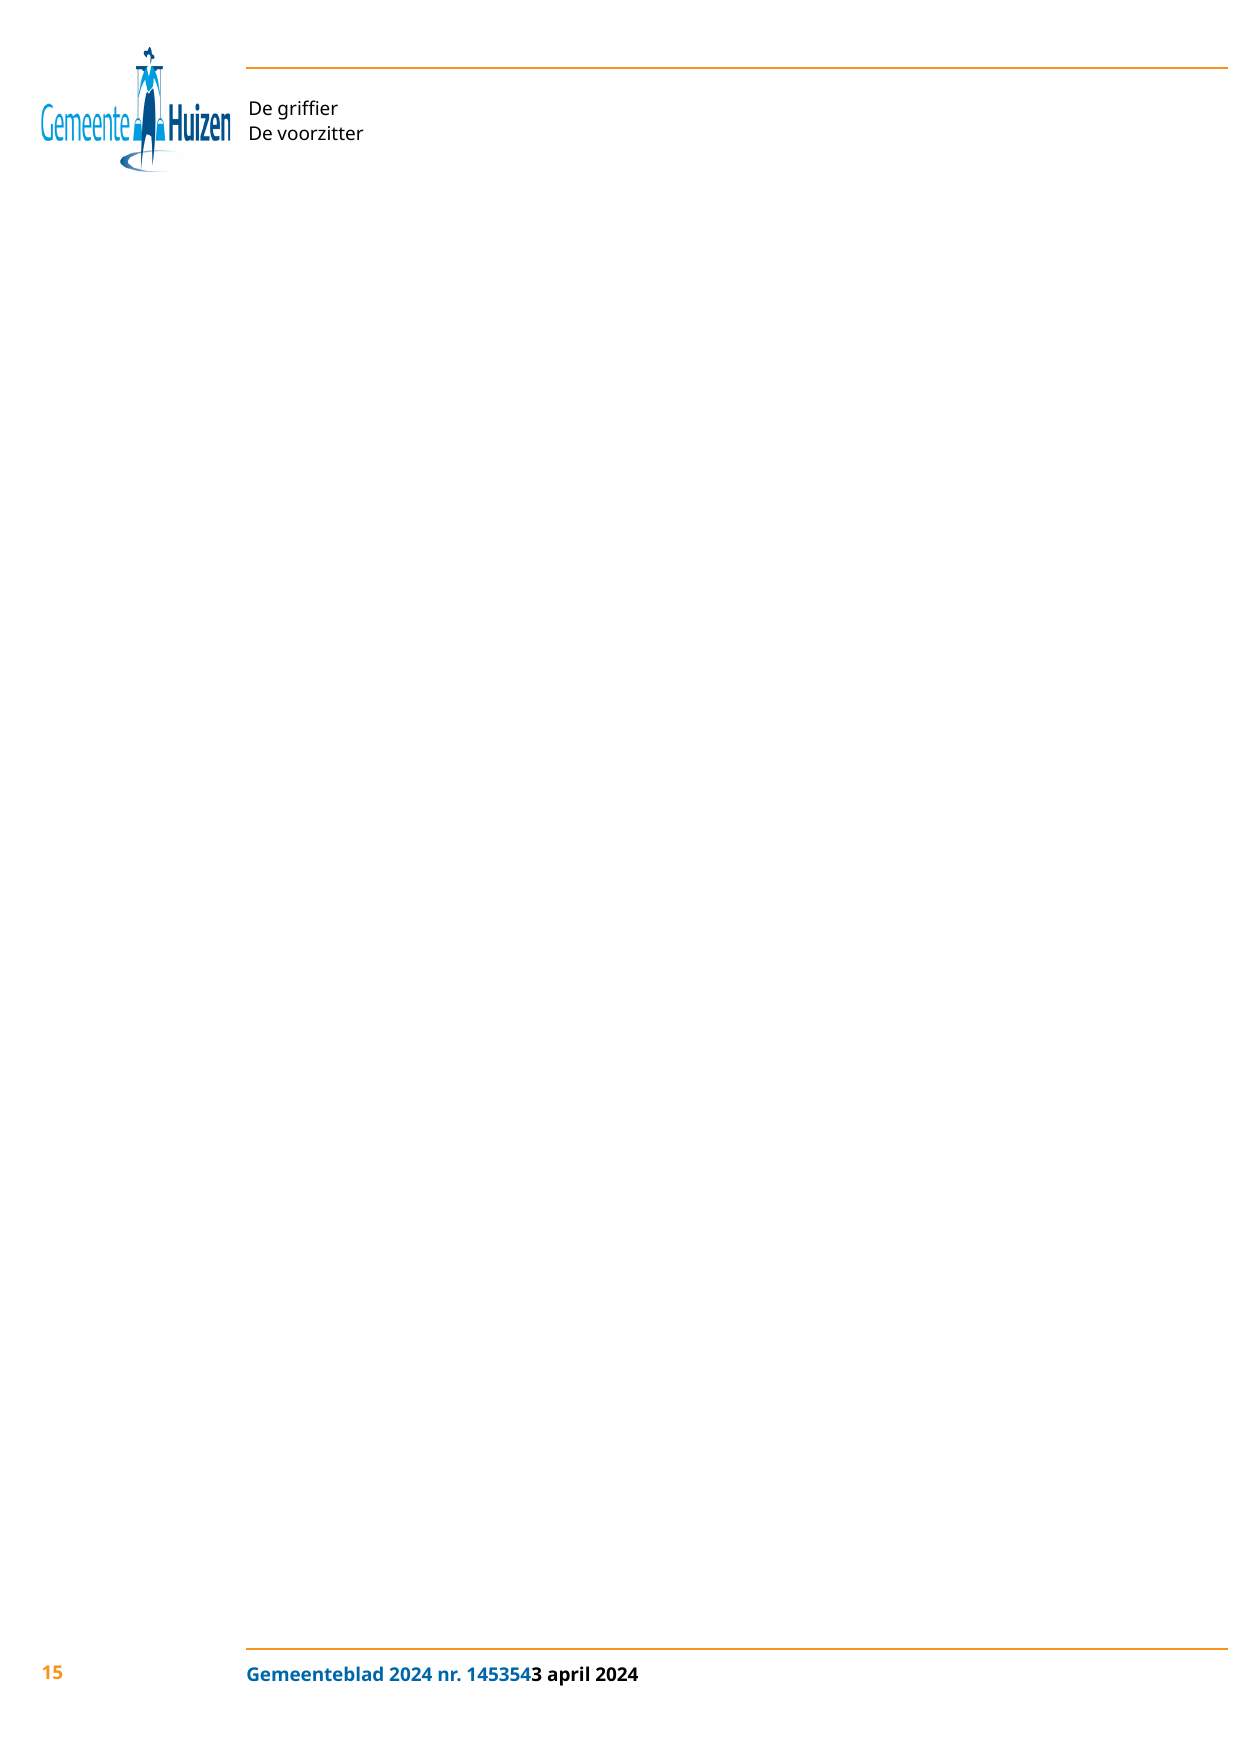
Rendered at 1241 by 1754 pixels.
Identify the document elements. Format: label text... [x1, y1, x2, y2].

picture [41, 47, 231, 172]
text De voorzitter [248, 121, 1152, 146]
text De griffier [248, 95, 1152, 121]
